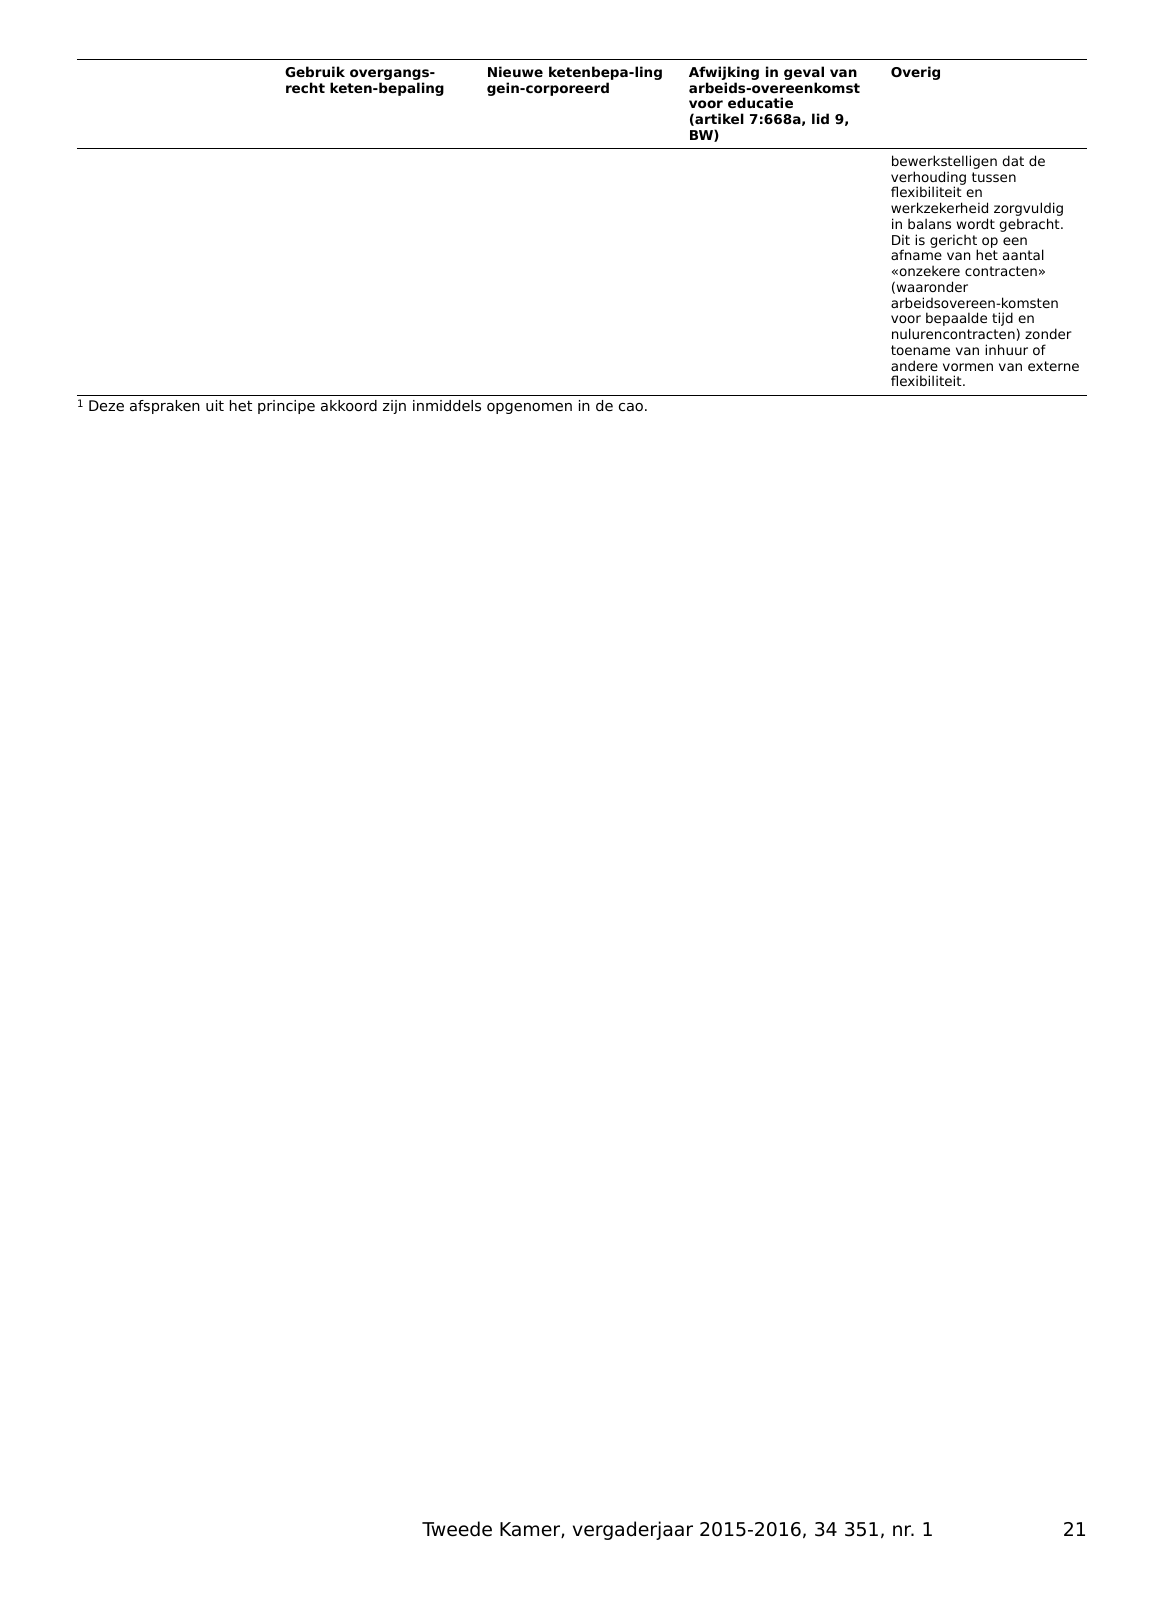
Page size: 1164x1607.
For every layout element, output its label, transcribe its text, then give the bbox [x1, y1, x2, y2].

table_header Afwijking in geval van arbeids-overeenkomst voor educatie (artikel 7:668a, lid 9, BW) [683, 60, 885, 148]
table_cell [683, 149, 885, 394]
table_cell 1 Deze afspraken uit het principe akkoord zijn inmiddels opgenomen in de cao. [77, 396, 1087, 415]
table_header Gebruik overgangs-recht keten-bepaling [279, 60, 481, 148]
table_header Nieuwe ketenbepa-ling gein-corporeerd [481, 60, 683, 148]
table_header [77, 60, 279, 148]
table_cell [279, 149, 481, 394]
table_header Overig [885, 60, 1087, 148]
table_cell [77, 149, 279, 394]
table_cell [481, 149, 683, 394]
table_cell bewerkstelligen dat de verhouding tussen flexibiliteit en werkzekerheid zorgvuldig in balans wordt gebracht. Dit is gericht op een afname van het aantal «onzekere contracten» (waaronder arbeidsovereen-komsten voor bepaalde tijd en nulurencontracten) zonder toename van inhuur of andere vormen van externe flexibiliteit. [885, 149, 1087, 394]
